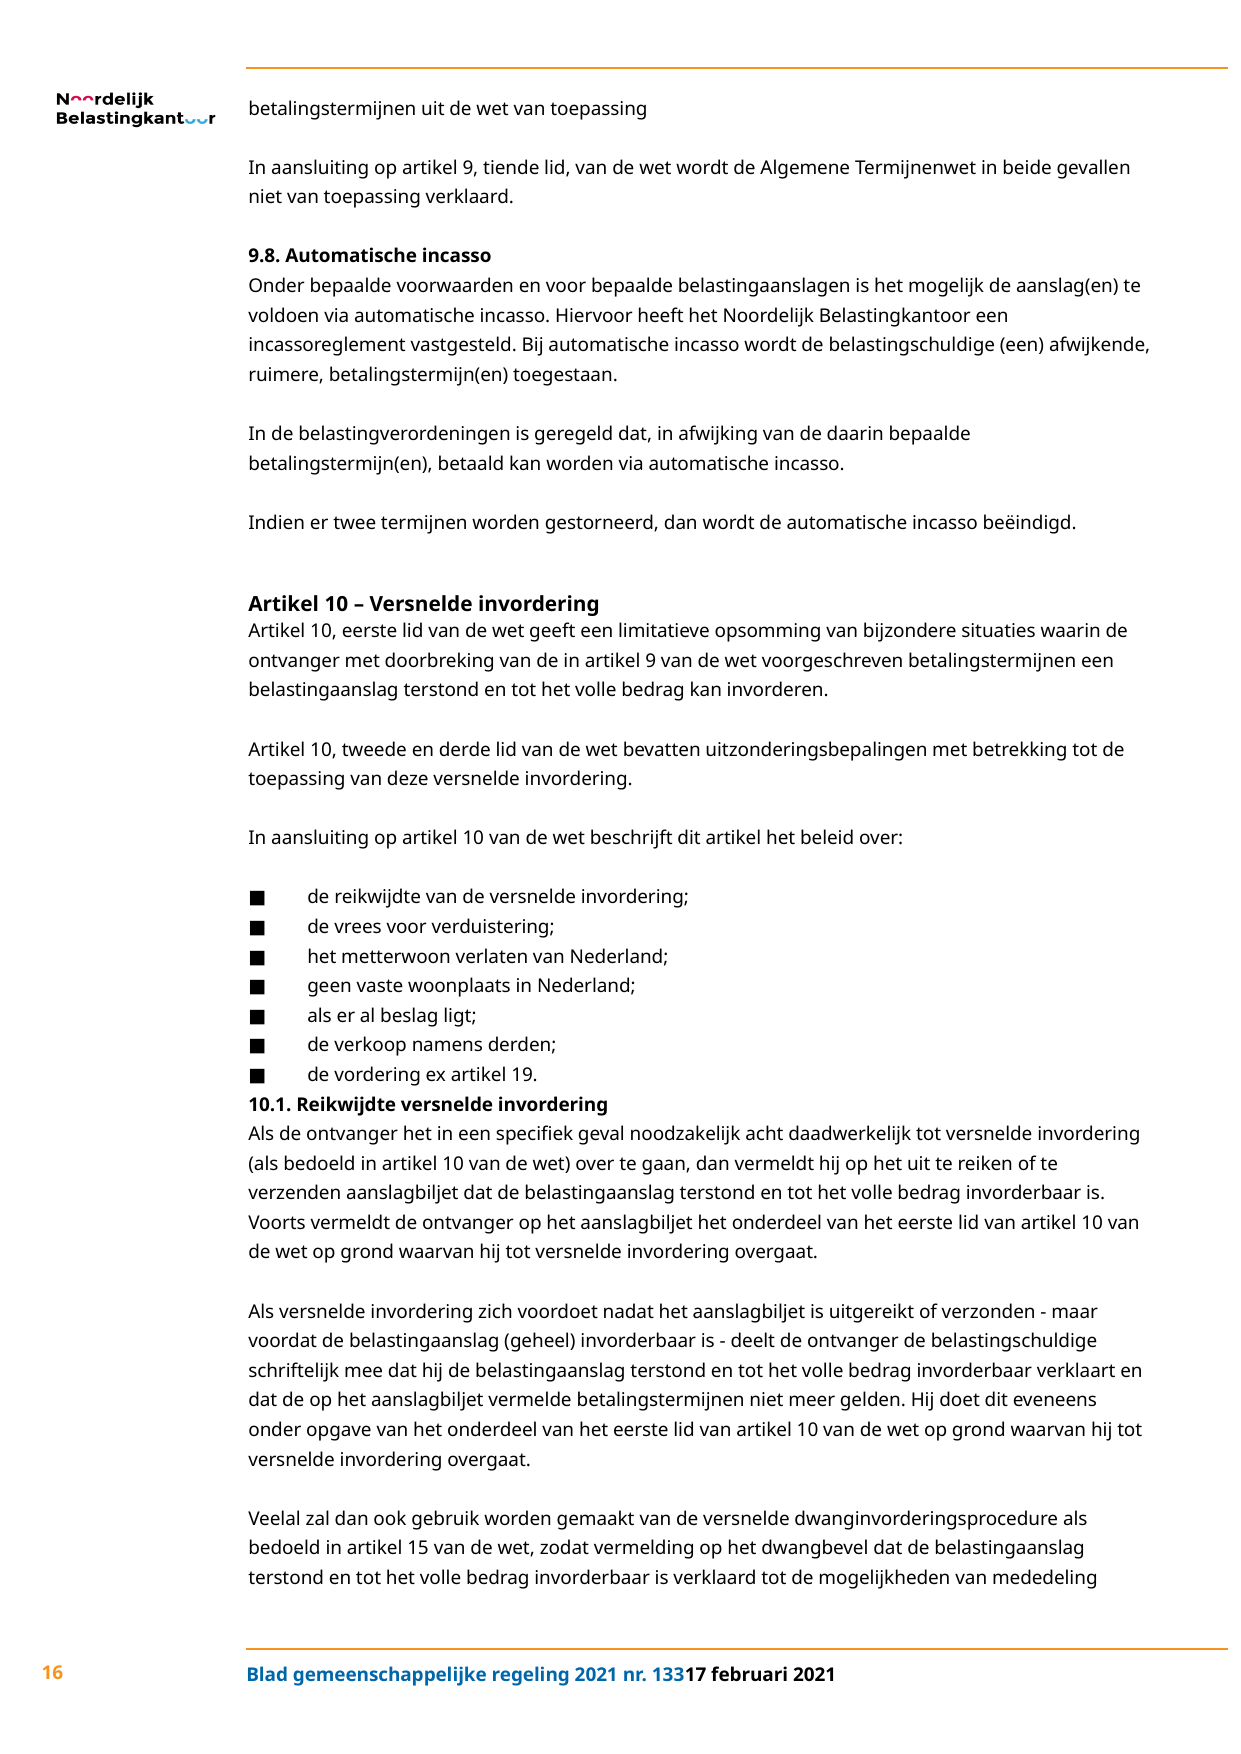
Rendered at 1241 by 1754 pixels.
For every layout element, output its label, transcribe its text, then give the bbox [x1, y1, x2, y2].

list de vordering ex artikel 19. [248, 1061, 1152, 1087]
text Onder bepaalde voorwaarden en voor bepaalde belastingaanslagen is het mogelijk de aanslag(en) te voldoen via automatische incasso. Hiervoor heeft het Noordelijk Belastingkantoor een incassoreglement vastgesteld. Bij automatische incasso wordt de belastingschuldige (een) afwijkende, ruimere, betalingstermijn(en) toegestaan. [248, 272, 1152, 387]
list de verkoop namens derden; [248, 1032, 1152, 1057]
text In aansluiting op artikel 10 van de wet beschrijft dit artikel het beleid over: [248, 824, 1152, 850]
text Artikel 10 – Versnelde invordering [248, 589, 1152, 617]
list de reikwijdte van de versnelde invordering; [248, 884, 1152, 909]
list het metterwoon verlaten van Nederland; [248, 943, 1152, 968]
text Als de ontvanger het in een specifiek geval noodzakelijk acht daadwerkelijk tot versnelde invordering (als bedoeld in artikel 10 van de wet) over te gaan, dan vermeldt hij op het uit te reiken of te verzenden aanslagbiljet dat de belastingaanslag terstond en tot het volle bedrag invorderbaar is. Voorts vermeldt de ontvanger op het aanslagbiljet het onderdeel van het eerste lid van artikel 10 van de wet op grond waarvan hij tot versnelde invordering overgaat. [248, 1120, 1152, 1264]
text Als versnelde invordering zich voordoet nadat het aanslagbiljet is uitgereikt of verzonden - maar voordat de belastingaanslag (geheel) invorderbaar is - deelt de ontvanger de belastingschuldige schriftelijk mee dat hij de belastingaanslag terstond en tot het volle bedrag invorderbaar verklaart en dat de op het aanslagbiljet vermelde betalingstermijnen niet meer gelden. Hij doet dit eveneens onder opgave van het onderdeel van het eerste lid van artikel 10 van de wet op grond waarvan hij tot versnelde invordering overgaat. [248, 1298, 1152, 1471]
picture [41, 47, 231, 172]
text In aansluiting op artikel 9, tiende lid, van de wet wordt de Algemene Termijnenwet in beide gevallen niet van toepassing verklaard. [248, 154, 1152, 209]
text Indien er twee termijnen worden gestorneerd, dan wordt de automatische incasso beëindigd. [248, 509, 1152, 535]
list als er al beslag ligt; [248, 1002, 1152, 1028]
text Veelal zal dan ook gebruik worden gemaakt van de versnelde dwanginvorderingsprocedure als bedoeld in artikel 15 van de wet, zodat vermelding op het dwangbevel dat de belastingaanslag terstond en tot het volle bedrag invorderbaar is verklaard tot de mogelijkheden van mededeling [248, 1505, 1152, 1590]
list de vrees voor verduistering; [248, 913, 1152, 939]
list geen vaste woonplaats in Nederland; [248, 972, 1152, 998]
text In de belastingverordeningen is geregeld dat, in afwijking van de daarin bepaalde betalingstermijn(en), betaald kan worden via automatische incasso. [248, 420, 1152, 476]
text Artikel 10, eerste lid van de wet geeft een limitatieve opsomming van bijzondere situaties waarin de ontvanger met doorbreking van de in artikel 9 van de wet voorgeschreven betalingstermijnen een belastingaanslag terstond en tot het volle bedrag kan invorderen. [248, 617, 1152, 702]
text betalingstermijnen uit de wet van toepassing [248, 95, 1152, 121]
text 9.8. Automatische incasso [248, 243, 1152, 268]
text Artikel 10, tweede en derde lid van de wet bevatten uitzonderingsbepalingen met betrekking tot de toepassing van deze versnelde invordering. [248, 736, 1152, 791]
text 10.1. Reikwijdte versnelde invordering [248, 1091, 1152, 1116]
